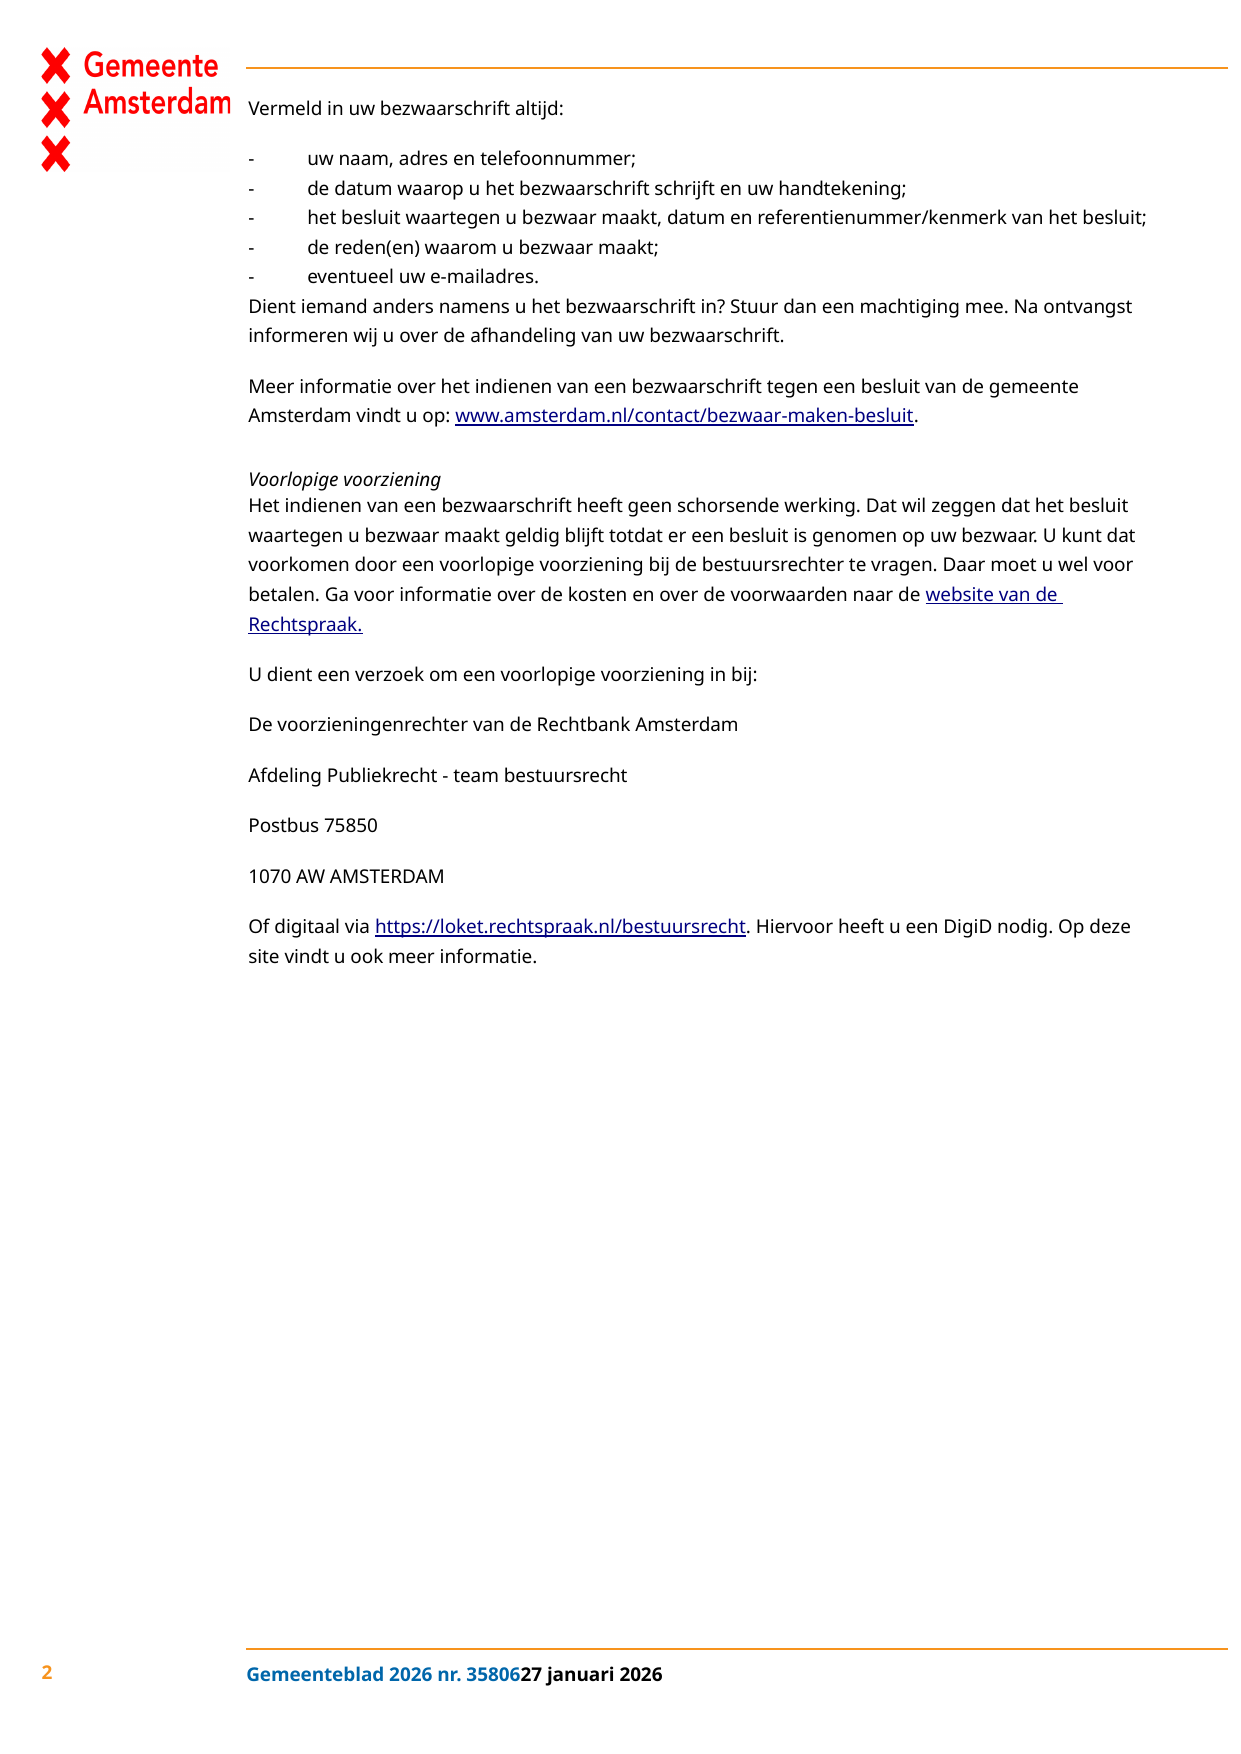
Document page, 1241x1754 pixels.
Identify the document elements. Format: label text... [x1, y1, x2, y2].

text Afdeling Publiekrecht - team bestuursrecht [248, 762, 1152, 788]
list eventueel uw e-mailadres. [248, 263, 1152, 289]
list de reden(en) waarom u bezwaar maakt; [248, 234, 1152, 260]
text U dient een verzoek om een voorlopige voorziening in bij: [248, 661, 1152, 687]
text De voorzieningenrechter van de Rechtbank Amsterdam [248, 712, 1152, 737]
text Meer informatie over het indienen van een bezwaarschrift tegen een besluit van de gemeente Amsterdam vindt u op: www.amsterdam.nl/contact/bezwaar-maken-besluit. [248, 373, 1152, 428]
text Het indienen van een bezwaarschrift heeft geen schorsende werking. Dat wil zeggen dat het besluit waartegen u bezwaar maakt geldig blijft totdat er een besluit is genomen op uw bezwaar. U kunt dat voorkomen door een voorlopige voorziening bij de bestuursrechter te vragen. Daar moet u wel voor betalen. Ga voor informatie over de kosten en over de voorwaarden naar de website van de Rechtspraak. [248, 492, 1152, 636]
list het besluit waartegen u bezwaar maakt, datum en referentienummer/kenmerk van het besluit; [248, 204, 1152, 230]
list de datum waarop u het bezwaarschrift schrijft en uw handtekening; [248, 175, 1152, 201]
text Voorlopige voorziening [248, 467, 1152, 492]
text Dient iemand anders namens u het bezwaarschrift in? Stuur dan een machtiging mee. Na ontvangst informeren wij u over de afhandeling van uw bezwaarschrift. [248, 293, 1152, 348]
list uw naam, adres en telefoonnummer; [248, 145, 1152, 171]
text Vermeld in uw bezwaarschrift altijd: [248, 95, 1152, 121]
text 1070 AW AMSTERDAM [248, 863, 1152, 888]
picture [41, 47, 231, 172]
text Postbus 75850 [248, 812, 1152, 838]
text Of digitaal via https://loket.rechtspraak.nl/bestuursrecht. Hiervoor heeft u een DigiD nodig. Op deze site vindt u ook meer informatie. [248, 913, 1152, 968]
